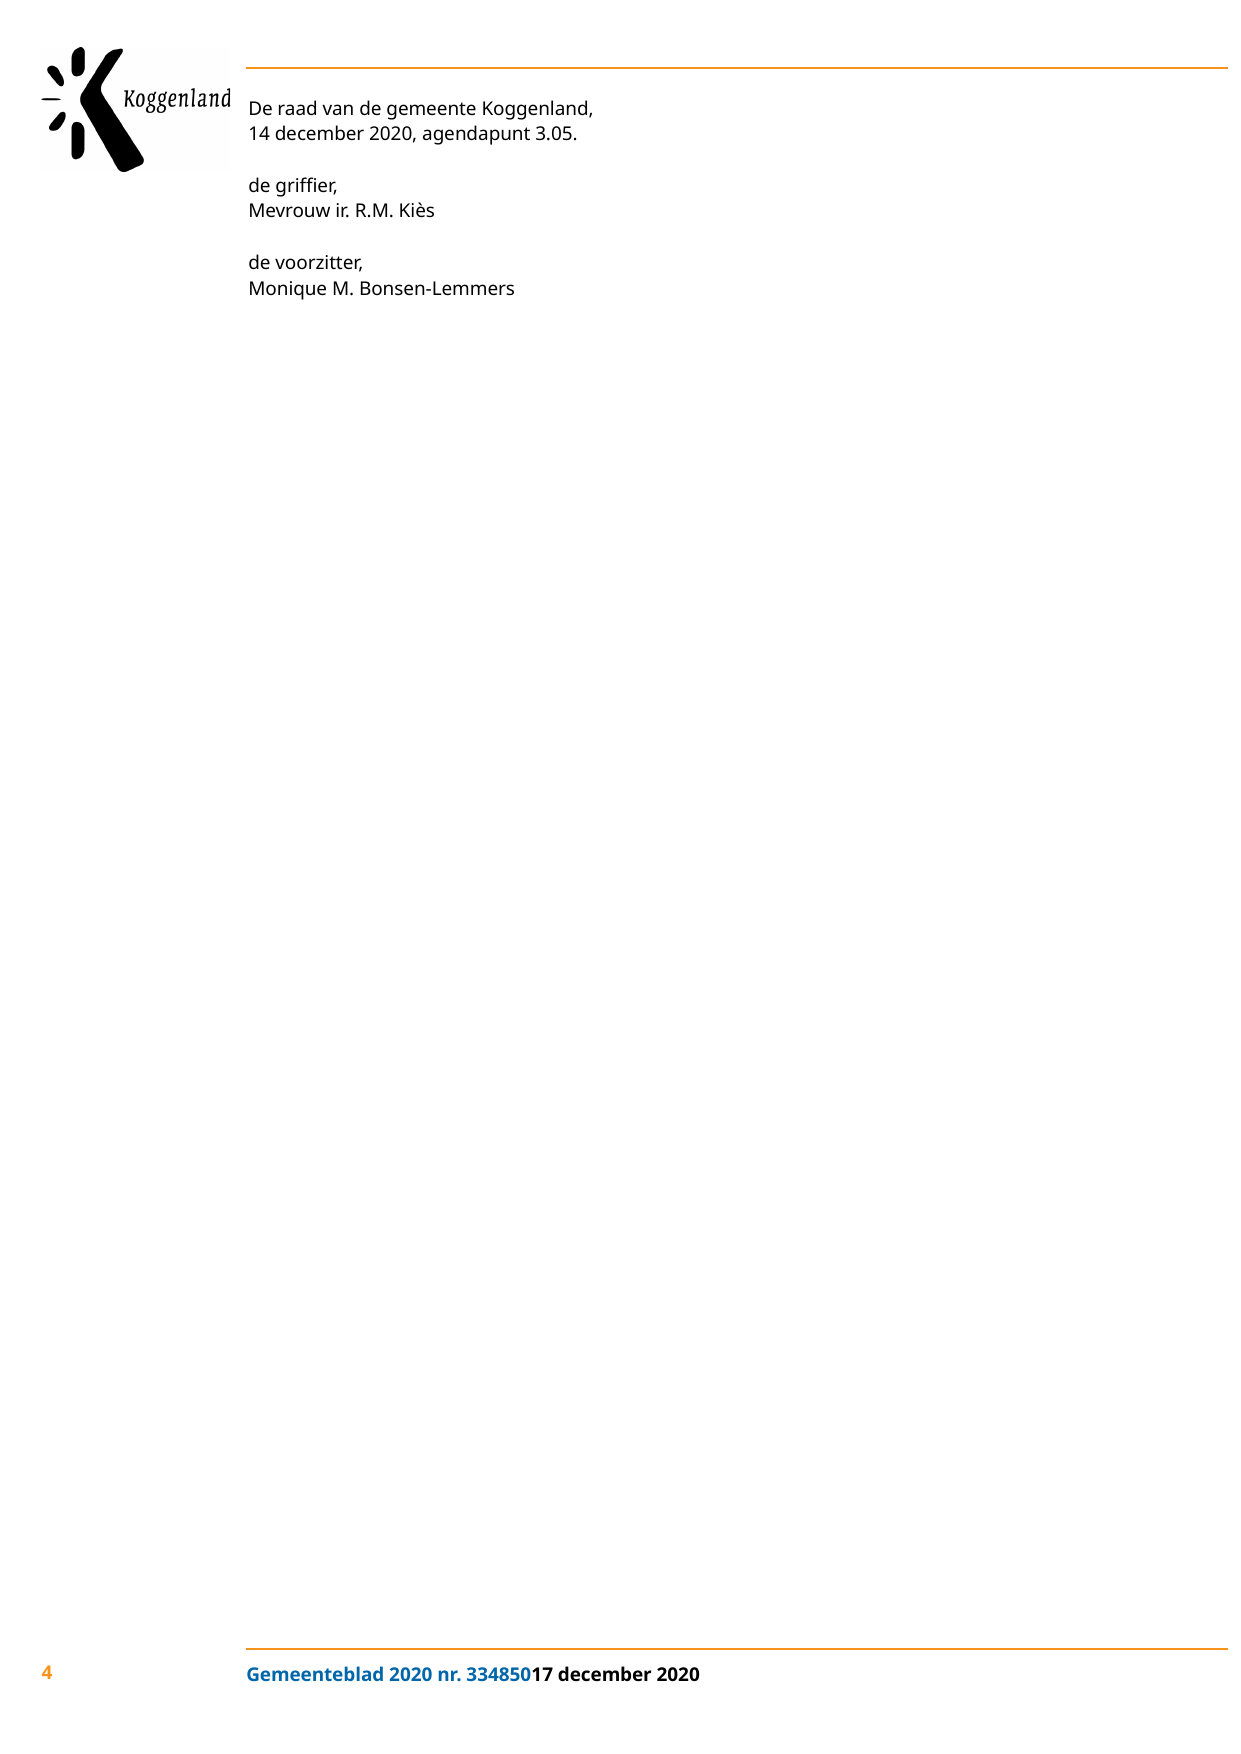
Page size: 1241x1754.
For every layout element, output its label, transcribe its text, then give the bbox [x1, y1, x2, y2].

picture [41, 47, 231, 172]
text De raad van de gemeente Koggenland, [248, 95, 1152, 121]
text Monique M. Bonsen-Lemmers [248, 275, 1152, 301]
text de voorzitter, [248, 249, 1152, 275]
text Mevrouw ir. R.M. Kiès [248, 198, 1152, 223]
text 14 december 2020, agendapunt 3.05. [248, 121, 1152, 146]
text de griffier, [248, 172, 1152, 198]
